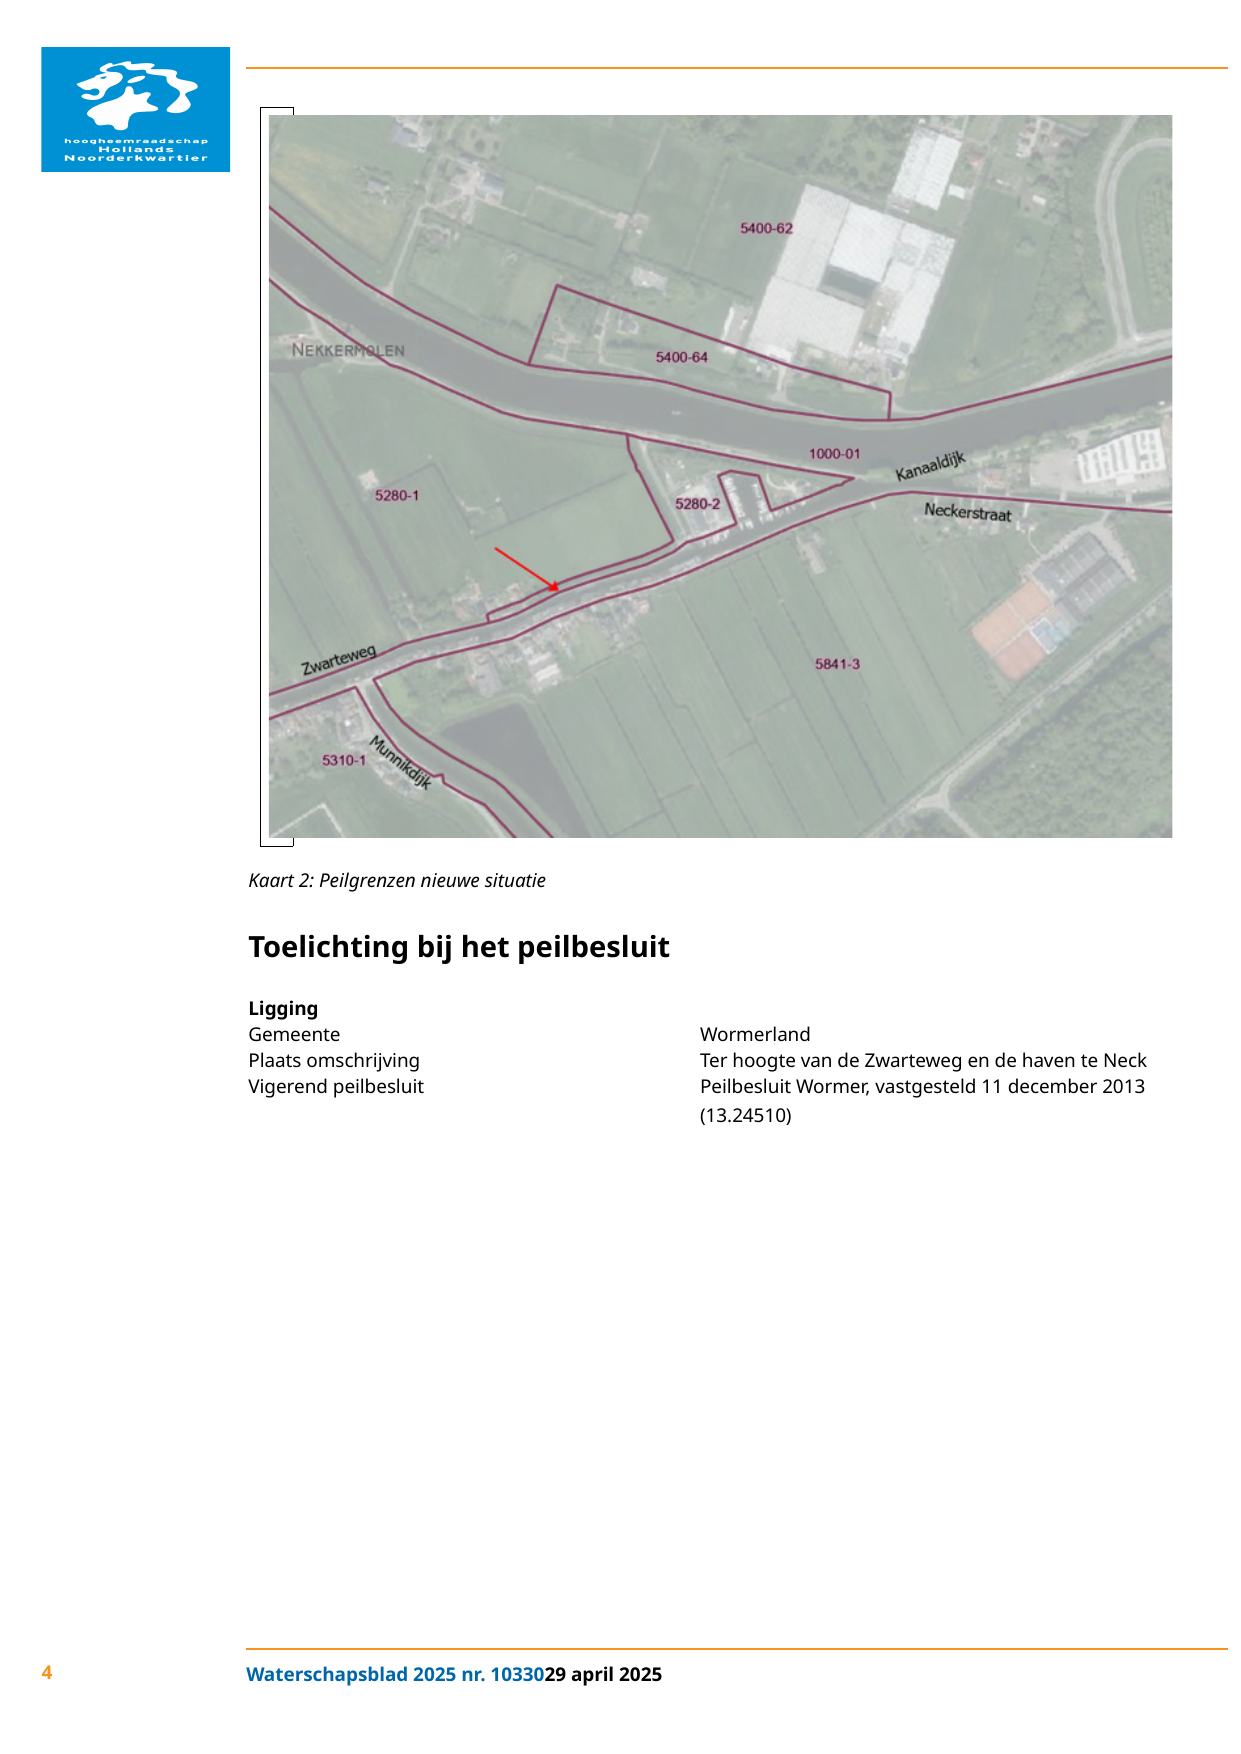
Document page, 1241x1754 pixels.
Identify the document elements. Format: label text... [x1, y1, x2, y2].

table_cell Ter hoogte van de Zwarteweg en de haven te Neck [700, 1047, 1152, 1073]
picture [118, 62, 197, 112]
picture [88, 87, 157, 130]
table_header Ligging [248, 996, 1152, 1021]
table_cell Vigerend peilbesluit [248, 1073, 700, 1128]
picture [268, 115, 1173, 838]
text Kaart 2: Peilgrenzen nieuwe situatie [248, 867, 1152, 893]
table_cell Plaats omschrijving [248, 1047, 700, 1073]
text Toelichting bij het peilbesluit [248, 927, 1152, 966]
picture [129, 76, 144, 82]
table_cell Gemeente [248, 1021, 700, 1047]
table_cell Wormerland [700, 1021, 1152, 1047]
table_cell Peilbesluit Wormer, vastgesteld 11 december 2013 (13.24510) [700, 1073, 1152, 1128]
picture [78, 64, 122, 99]
